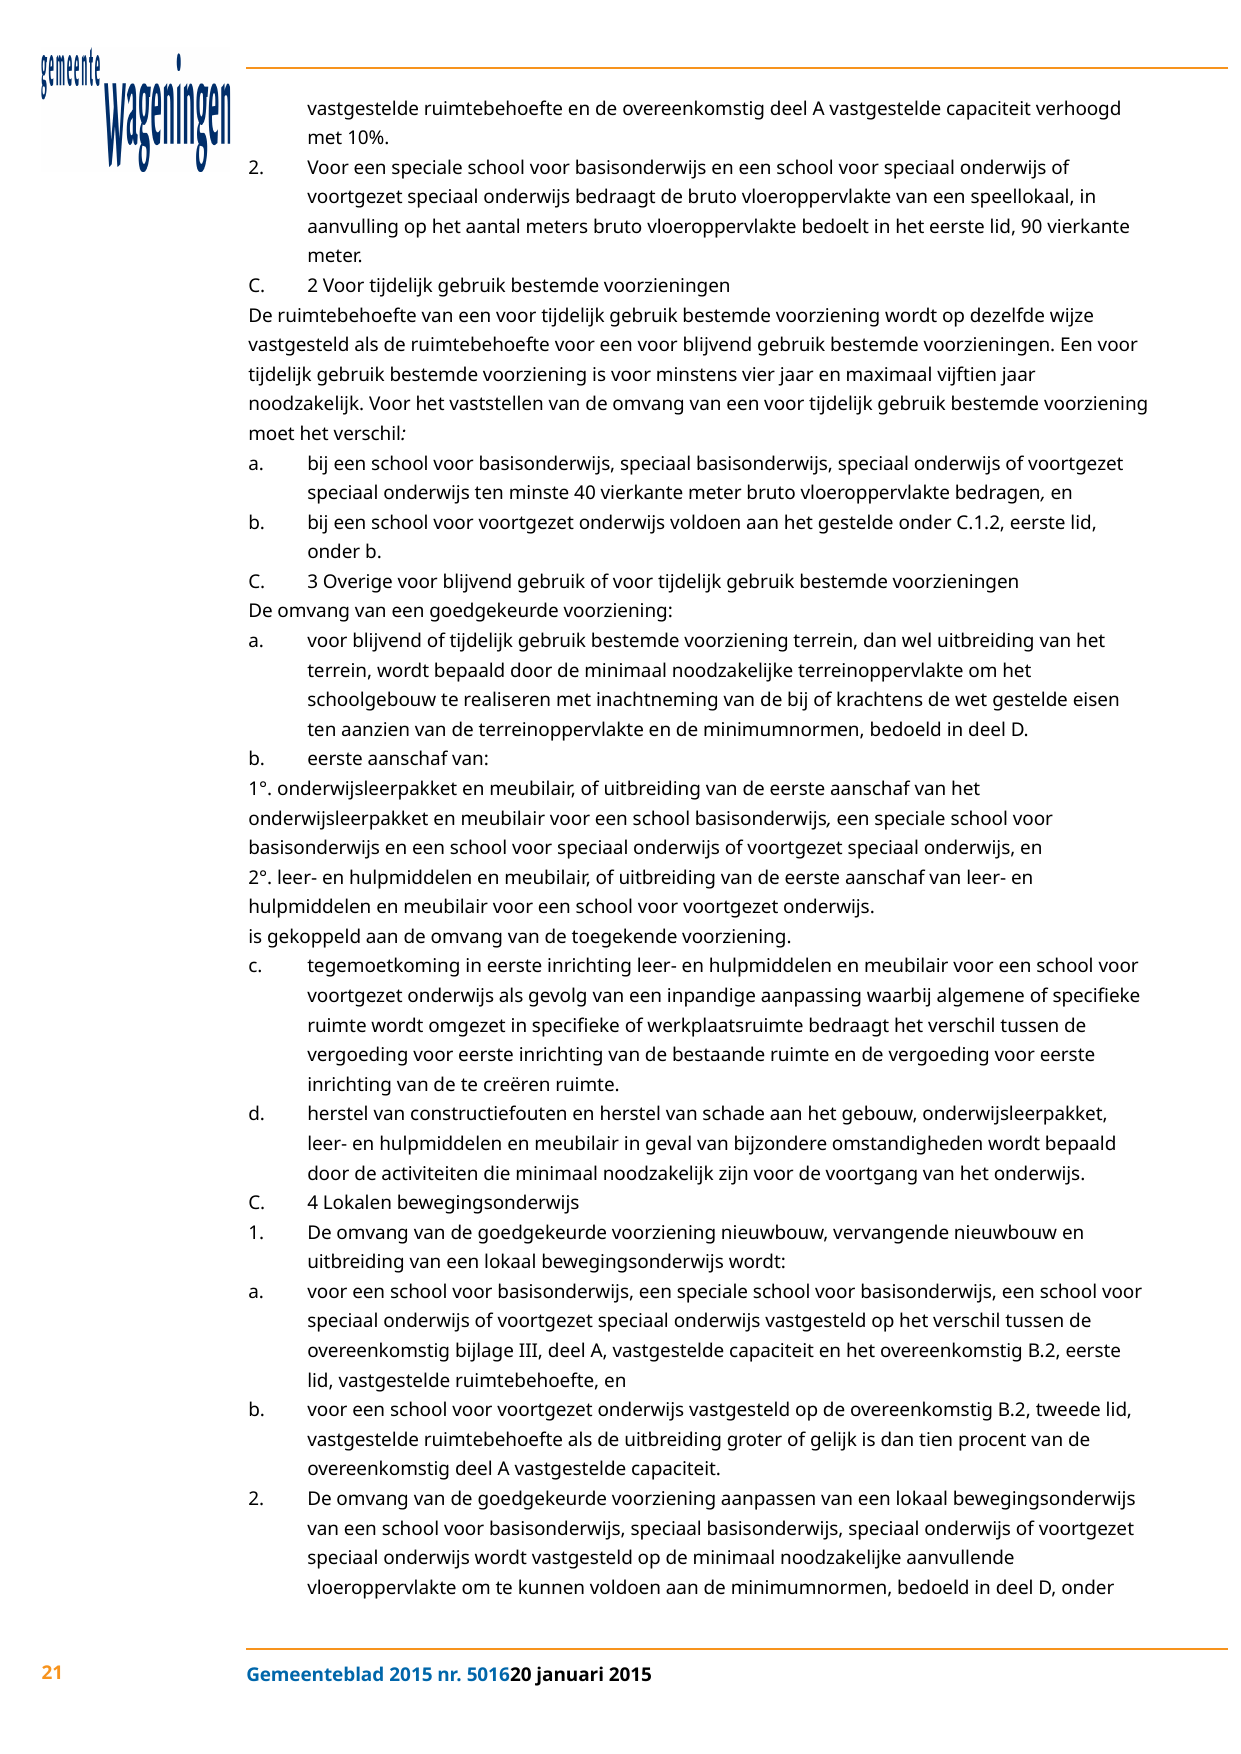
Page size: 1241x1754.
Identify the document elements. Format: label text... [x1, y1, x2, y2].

text is gekoppeld aan de omvang van de toegekende voorziening. [248, 923, 1152, 949]
list bij een school voor voortgezet onderwijs voldoen aan het gestelde onder C.1.2, eerste lid, onder b. [248, 509, 1152, 564]
list herstel van constructiefouten en herstel van schade aan het gebouw, onderwijsleerpakket, leer- en hulpmiddelen en meubilair in geval van bijzondere omstandigheden wordt bepaald door de activiteiten die minimaal noodzakelijk zijn voor de voortgang van het onderwijs. [248, 1101, 1152, 1186]
list 4 Lokalen bewegingsonderwijs [248, 1189, 1152, 1215]
text De ruimtebehoefte van een voor tijdelijk gebruik bestemde voorziening wordt op dezelfde wijze vastgesteld als de ruimtebehoefte voor een voor blijvend gebruik bestemde voorzieningen. Een voor tijdelijk gebruik bestemde voorziening is voor minstens vier jaar en maximaal vijftien jaar noodzakelijk. Voor het vaststellen van de omvang van een voor tijdelijk gebruik bestemde voorziening moet het verschil: [248, 302, 1152, 446]
list Voor een speciale school voor basisonderwijs en een school voor speciaal onderwijs of voortgezet speciaal onderwijs bedraagt de bruto vloeroppervlakte van een speellokaal, in aanvulling op het aantal meters bruto vloeroppervlakte bedoelt in het eerste lid, 90 vierkante meter. [248, 154, 1152, 268]
text 1°. onderwijsleerpakket en meubilair, of uitbreiding van de eerste aanschaf van het onderwijsleerpakket en meubilair voor een school basisonderwijs, een speciale school voor basisonderwijs en een school voor speciaal onderwijs of voortgezet speciaal onderwijs, en [248, 775, 1152, 860]
text De omvang van een goedgekeurde voorziening: [248, 598, 1152, 623]
list 3 Overige voor blijvend gebruik of voor tijdelijk gebruik bestemde voorzieningen [248, 568, 1152, 594]
list voor blijvend of tijdelijk gebruik bestemde voorziening terrein, dan wel uitbreiding van het terrein, wordt bepaald door de minimaal noodzakelijke terreinoppervlakte om het schoolgebouw te realiseren met inachtneming van de bij of krachtens de wet gestelde eisen ten aanzien van de terreinoppervlakte en de minimumnormen, bedoeld in deel D. [248, 627, 1152, 742]
picture [41, 47, 231, 172]
list voor een school voor basisonderwijs, een speciale school voor basisonderwijs, een school voor speciaal onderwijs of voortgezet speciaal onderwijs vastgesteld op het verschil tussen de overeenkomstig bijlage III, deel A, vastgestelde capaciteit en het overeenkomstig B.2, eerste lid, vastgestelde ruimtebehoefte, en [248, 1278, 1152, 1393]
list De omvang van de goedgekeurde voorziening aanpassen van een lokaal bewegingsonderwijs van een school voor basisonderwijs, speciaal basisonderwijs, speciaal onderwijs of voortgezet speciaal onderwijs wordt vastgesteld op de minimaal noodzakelijke aanvullende vloeroppervlakte om te kunnen voldoen aan de minimumnormen, bedoeld in deel D, onder [248, 1485, 1152, 1600]
list 2 Voor tijdelijk gebruik bestemde voorzieningen [248, 272, 1152, 298]
list tegemoetkoming in eerste inrichting leer- en hulpmiddelen en meubilair voor een school voor voortgezet onderwijs als gevolg van een inpandige aanpassing waarbij algemene of specifieke ruimte wordt omgezet in specifieke of werkplaatsruimte bedraagt het verschil tussen de vergoeding voor eerste inrichting van de bestaande ruimte en de vergoeding voor eerste inrichting van de te creëren ruimte. [248, 953, 1152, 1097]
list De omvang van de goedgekeurde voorziening nieuwbouw, vervangende nieuwbouw en uitbreiding van een lokaal bewegingsonderwijs wordt: [248, 1219, 1152, 1274]
list bij een school voor basisonderwijs, speciaal basisonderwijs, speciaal onderwijs of voortgezet speciaal onderwijs ten minste 40 vierkante meter bruto vloeroppervlakte bedragen, en [248, 450, 1152, 505]
text 2°. leer- en hulpmiddelen en meubilair, of uitbreiding van de eerste aanschaf van leer- en hulpmiddelen en meubilair voor een school voor voortgezet onderwijs. [248, 864, 1152, 919]
list eerste aanschaf van: [248, 746, 1152, 771]
list voor een school voor voortgezet onderwijs vastgesteld op de overeenkomstig B.2, tweede lid, vastgestelde ruimtebehoefte als de uitbreiding groter of gelijk is dan tien procent van de overeenkomstig deel A vastgestelde capaciteit. [248, 1396, 1152, 1481]
list vastgestelde ruimtebehoefte en de overeenkomstig deel A vastgestelde capaciteit verhoogd met 10%. [248, 95, 1152, 150]
